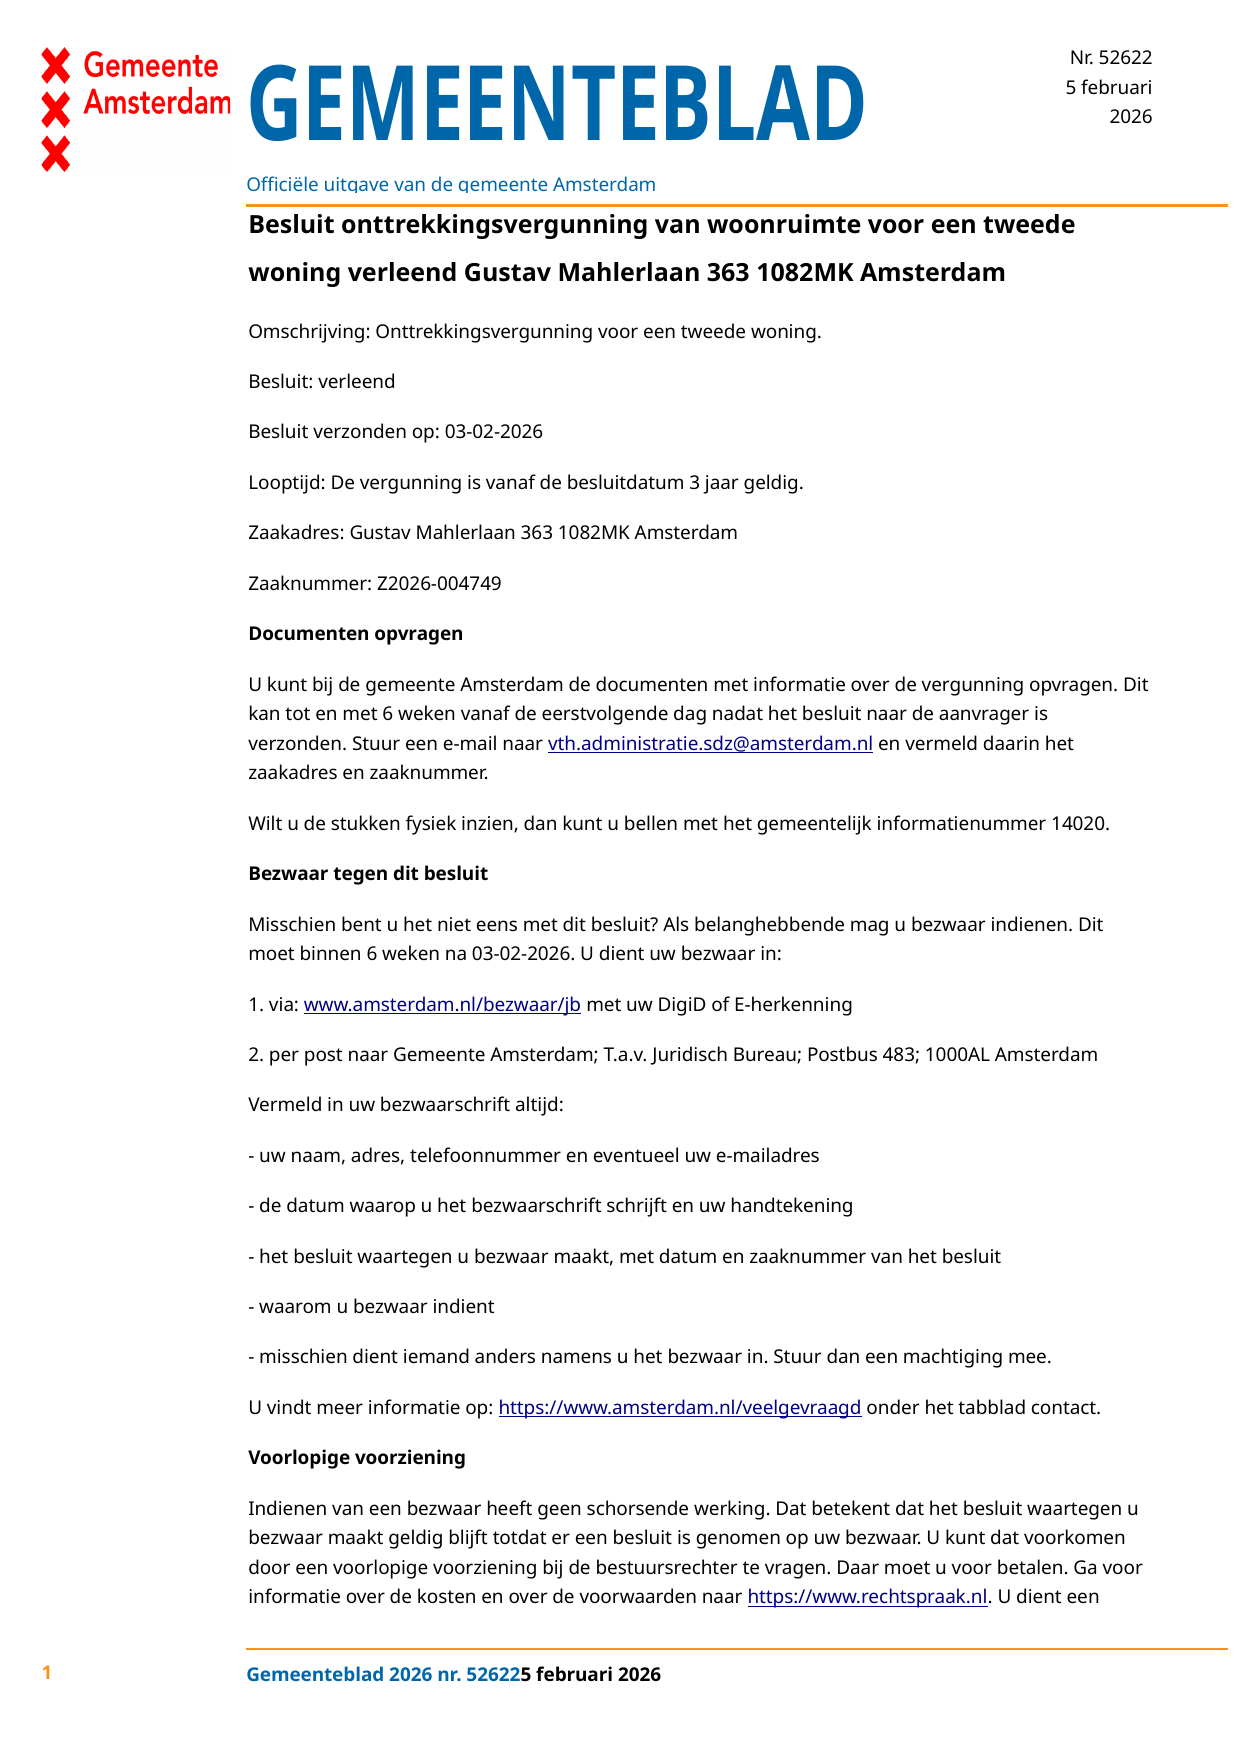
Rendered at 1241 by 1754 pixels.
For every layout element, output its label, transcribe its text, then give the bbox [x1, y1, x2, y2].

text - uw naam, adres, telefoonnummer en eventueel uw e-mailadres [248, 1142, 1152, 1168]
text Bezwaar tegen dit besluit [248, 860, 1152, 886]
text 2. per post naar Gemeente Amsterdam; T.a.v. Juridisch Bureau; Postbus 483; 1000AL Amsterdam [248, 1041, 1152, 1067]
text Wilt u de stukken fysiek inzien, dan kunt u bellen met het gemeentelijk informatienummer 14020. [248, 810, 1152, 836]
text Besluit onttrekkingsvergunning van woonruimte voor een tweede woning verleend Gustav Mahlerlaan 363 1082MK Amsterdam [248, 207, 1152, 288]
text U kunt bij de gemeente Amsterdam de documenten met informatie over de vergunning opvragen. Dit kan tot en met 6 weken vanaf de eerstvolgende dag nadat het besluit naar de aanvrager is verzonden. Stuur een e-mail naar vth.administratie.sdz@amsterdam.nl en vermeld daarin het zaakadres en zaaknummer. [248, 671, 1152, 785]
text - misschien dient iemand anders namens u het bezwaar in. Stuur dan een machtiging mee. [248, 1344, 1152, 1369]
text Omschrijving: Onttrekkingsvergunning voor een tweede woning. [248, 318, 1152, 344]
text Besluit verzonden op: 03-02-2026 [248, 419, 1152, 444]
text - de datum waarop u het bezwaarschrift schrijft en uw handtekening [248, 1192, 1152, 1218]
text Voorlopige voorziening [248, 1444, 1152, 1470]
text Looptijd: De vergunning is vanaf de besluitdatum 3 jaar geldig. [248, 469, 1152, 495]
text - het besluit waartegen u bezwaar maakt, met datum en zaaknummer van het besluit [248, 1243, 1152, 1269]
text Besluit: verleend [248, 368, 1152, 394]
text Zaaknummer: Z2026-004749 [248, 570, 1152, 596]
text Misschien bent u het niet eens met dit besluit? Als belanghebbende mag u bezwaar indienen. Dit moet binnen 6 weken na 03-02-2026. U dient uw bezwaar in: [248, 911, 1152, 966]
text Zaakadres: Gustav Mahlerlaan 363 1082MK Amsterdam [248, 519, 1152, 545]
picture [41, 47, 231, 172]
text Vermeld in uw bezwaarschrift altijd: [248, 1092, 1152, 1117]
text - waarom u bezwaar indient [248, 1293, 1152, 1319]
text 1. via: www.amsterdam.nl/bezwaar/jb met uw DigiD of E-herkenning [248, 991, 1152, 1017]
text U vindt meer informatie op: https://www.amsterdam.nl/veelgevraagd onder het tabblad contact. [248, 1394, 1152, 1420]
text Documenten opvragen [248, 620, 1152, 646]
text Indienen van een bezwaar heeft geen schorsende werking. Dat betekent dat het besluit waartegen u bezwaar maakt geldig blijft totdat er een besluit is genomen op uw bezwaar. U kunt dat voorkomen door een voorlopige voorziening bij de bestuursrechter te vragen. Daar moet u voor betalen. Ga voor informatie over de kosten en over de voorwaarden naar https://www.rechtspraak.nl. U dient een [248, 1495, 1152, 1609]
